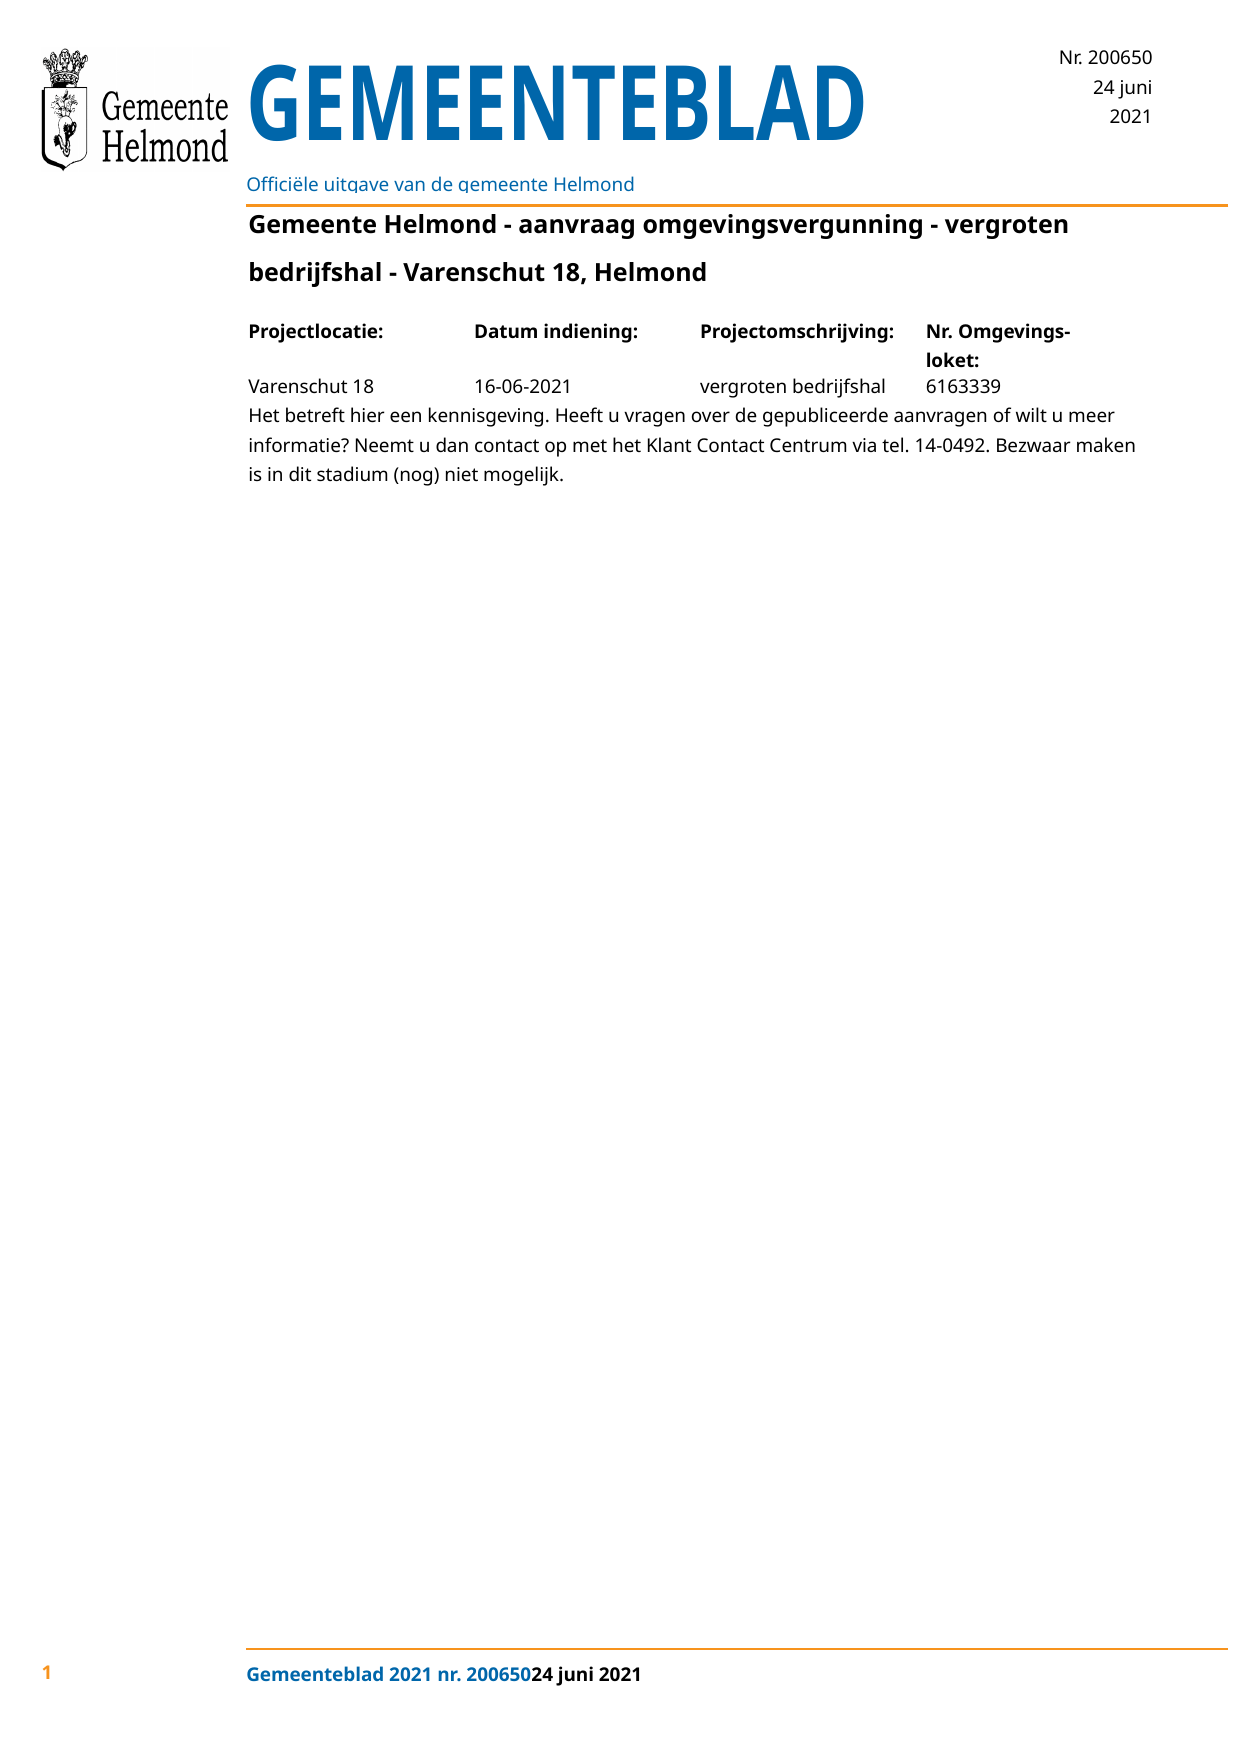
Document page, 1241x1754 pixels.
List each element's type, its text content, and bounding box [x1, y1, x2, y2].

table_header Datum indiening: [474, 318, 700, 373]
text Gemeente Helmond - aanvraag omgevingsvergunning - vergroten bedrijfshal - Varenschut 18, Helmond [248, 207, 1152, 288]
table_cell 6163339 [926, 373, 1152, 399]
table_header Nr. Omgevings- loket: [926, 318, 1152, 373]
table_cell vergroten bedrijfshal [700, 373, 926, 399]
table_cell 16-06-2021 [474, 373, 700, 399]
table_header Projectlocatie: [248, 318, 474, 373]
picture [41, 47, 231, 172]
table_header Projectomschrijving: [700, 318, 926, 373]
text Het betreft hier een kennisgeving. Heeft u vragen over de gepubliceerde aanvragen of wilt u meer informatie? Neemt u dan contact op met het Klant Contact Centrum via tel. 14-0492. Bezwaar maken is in dit stadium (nog) niet mogelijk. [248, 402, 1152, 487]
table_cell Varenschut 18 [248, 373, 474, 399]
